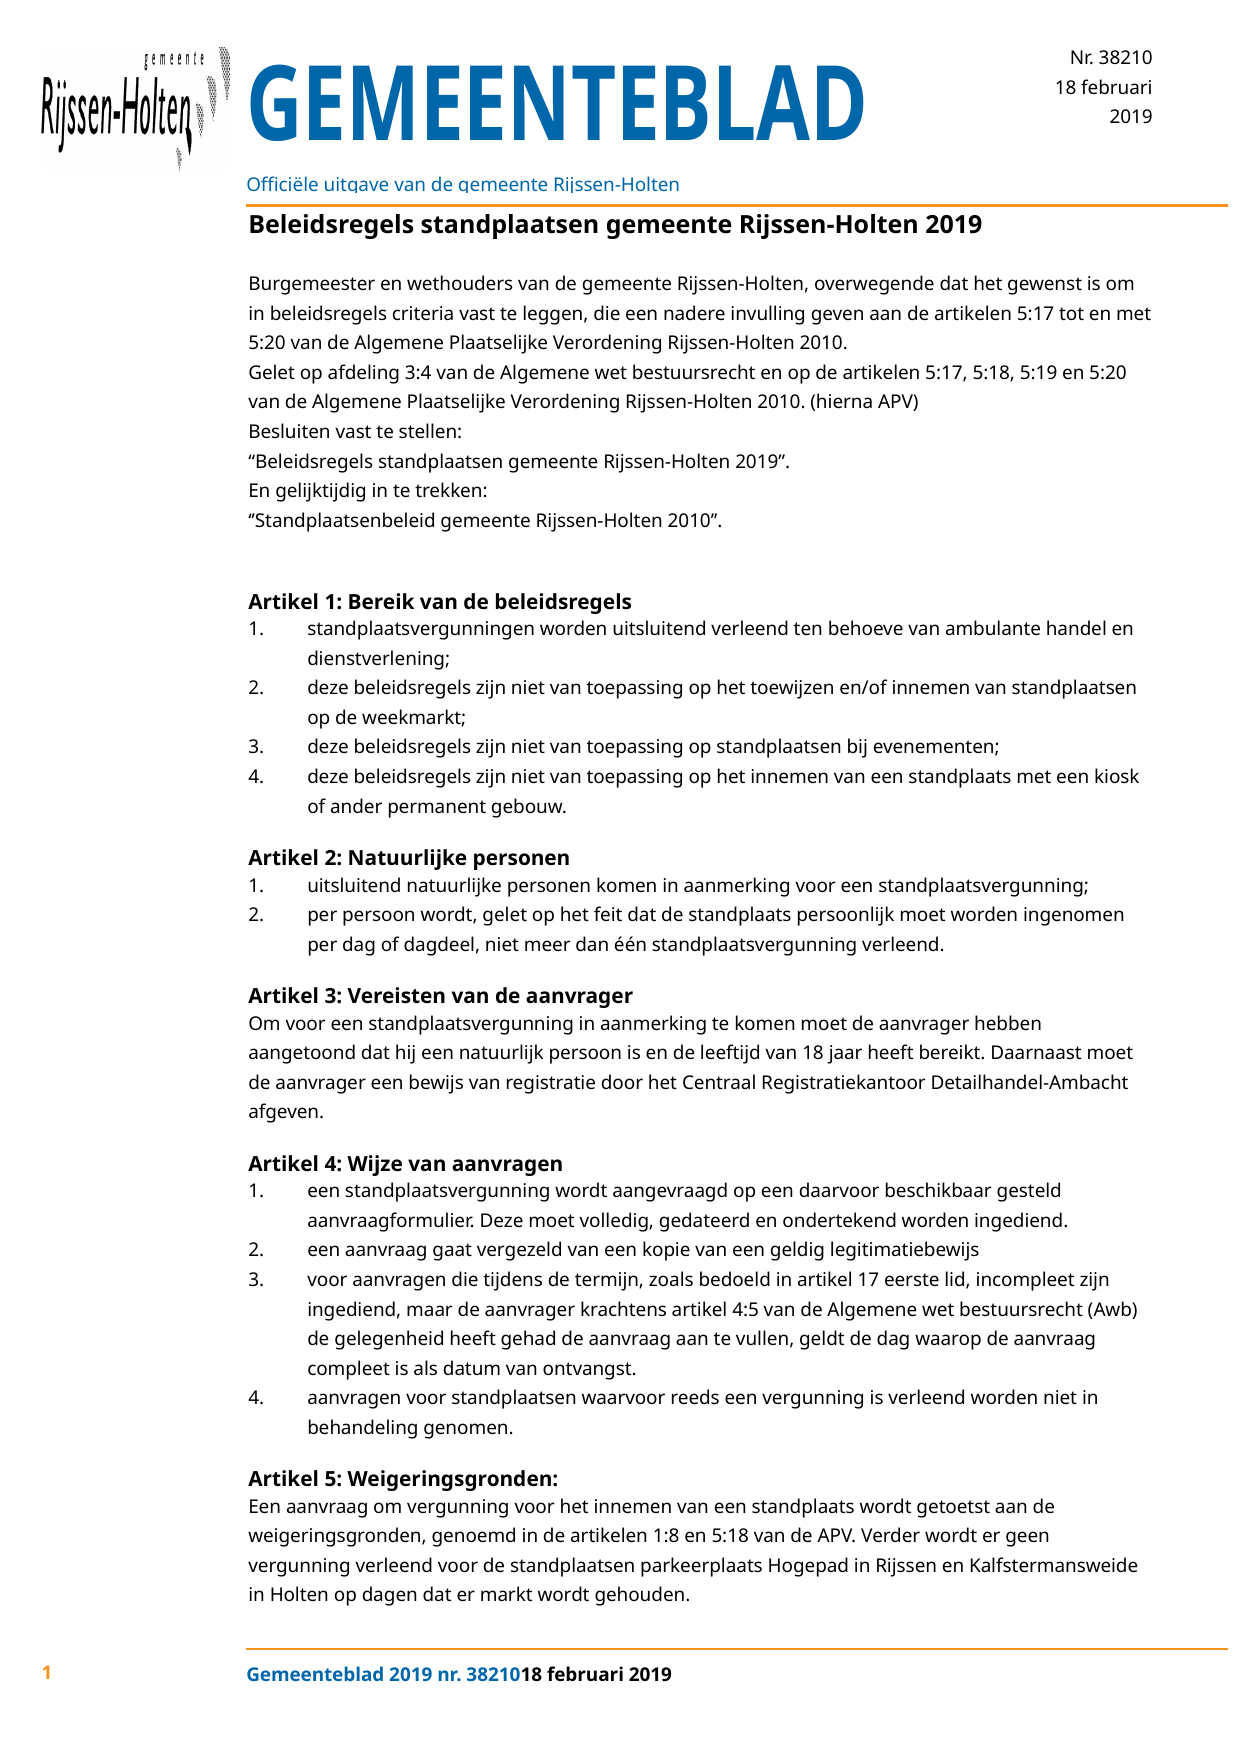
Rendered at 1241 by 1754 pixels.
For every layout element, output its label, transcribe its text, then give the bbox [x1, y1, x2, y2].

text ‘’Standplaatsenbeleid gemeente Rijssen-Holten 2010’’. [248, 507, 1152, 533]
list aanvragen voor standplaatsen waarvoor reeds een vergunning is verleend worden niet in behandeling genomen. [248, 1384, 1152, 1440]
picture [41, 47, 231, 172]
text En gelijktijdig in te trekken: [248, 477, 1152, 503]
text Artikel 4: Wijze van aanvragen [248, 1149, 1152, 1177]
text Artikel 5: Weigeringsgronden: [248, 1464, 1152, 1493]
text Besluiten vast te stellen: [248, 418, 1152, 444]
text Een aanvraag om vergunning voor het innemen van een standplaats wordt getoetst aan de weigeringsgronden, genoemd in de artikelen 1:8 en 5:18 van de APV. Verder wordt er geen vergunning verleend voor de standplaatsen parkeerplaats Hogepad in Rijssen en Kalfstermansweide in Holten op dagen dat er markt wordt gehouden. [248, 1493, 1152, 1607]
text Beleidsregels standplaatsen gemeente Rijssen-Holten 2019 [248, 207, 1152, 241]
list standplaatsvergunningen worden uitsluitend verleend ten behoeve van ambulante handel en dienstverlening; [248, 615, 1152, 671]
text Om voor een standplaatsvergunning in aanmerking te komen moet de aanvrager hebben aangetoond dat hij een natuurlijk persoon is en de leeftijd van 18 jaar heeft bereikt. Daarnaast moet de aanvrager een bewijs van registratie door het Centraal Registratiekantoor Detailhandel-Ambacht afgeven. [248, 1010, 1152, 1124]
text “Beleidsregels standplaatsen gemeente Rijssen-Holten 2019”. [248, 448, 1152, 473]
list deze beleidsregels zijn niet van toepassing op het toewijzen en/of innemen van standplaatsen op de weekmarkt; [248, 674, 1152, 730]
text Artikel 3: Vereisten van de aanvrager [248, 981, 1152, 1010]
list per persoon wordt, gelet op het feit dat de standplaats persoonlijk moet worden ingenomen per dag of dagdeel, niet meer dan één standplaatsvergunning verleend. [248, 901, 1152, 957]
list deze beleidsregels zijn niet van toepassing op het innemen van een standplaats met een kiosk of ander permanent gebouw. [248, 763, 1152, 819]
text Artikel 1: Bereik van de beleidsregels [248, 587, 1152, 615]
list een aanvraag gaat vergezeld van een kopie van een geldig legitimatiebewijs [248, 1237, 1152, 1262]
list uitsluitend natuurlijke personen komen in aanmerking voor een standplaatsvergunning; [248, 872, 1152, 897]
list deze beleidsregels zijn niet van toepassing op standplaatsen bij evenementen; [248, 734, 1152, 759]
list een standplaatsvergunning wordt aangevraagd op een daarvoor beschikbaar gesteld aanvraagformulier. Deze moet volledig, gedateerd en ondertekend worden ingediend. [248, 1177, 1152, 1233]
list voor aanvragen die tijdens de termijn, zoals bedoeld in artikel 17 eerste lid, incompleet zijn ingediend, maar de aanvrager krachtens artikel 4:5 van de Algemene wet bestuursrecht (Awb) de gelegenheid heeft gehad de aanvraag aan te vullen, geldt de dag waarop de aanvraag compleet is als datum van ontvangst. [248, 1266, 1152, 1381]
text Gelet op afdeling 3:4 van de Algemene wet bestuursrecht en op de artikelen 5:17, 5:18, 5:19 en 5:20 van de Algemene Plaatselijke Verordening Rijssen-Holten 2010. (hierna APV) [248, 359, 1152, 414]
text Artikel 2: Natuurlijke personen [248, 843, 1152, 872]
text Burgemeester en wethouders van de gemeente Rijssen-Holten, overwegende dat het gewenst is om in beleidsregels criteria vast te leggen, die een nadere invulling geven aan de artikelen 5:17 tot en met 5:20 van de Algemene Plaatselijke Verordening Rijssen-Holten 2010. [248, 270, 1152, 355]
